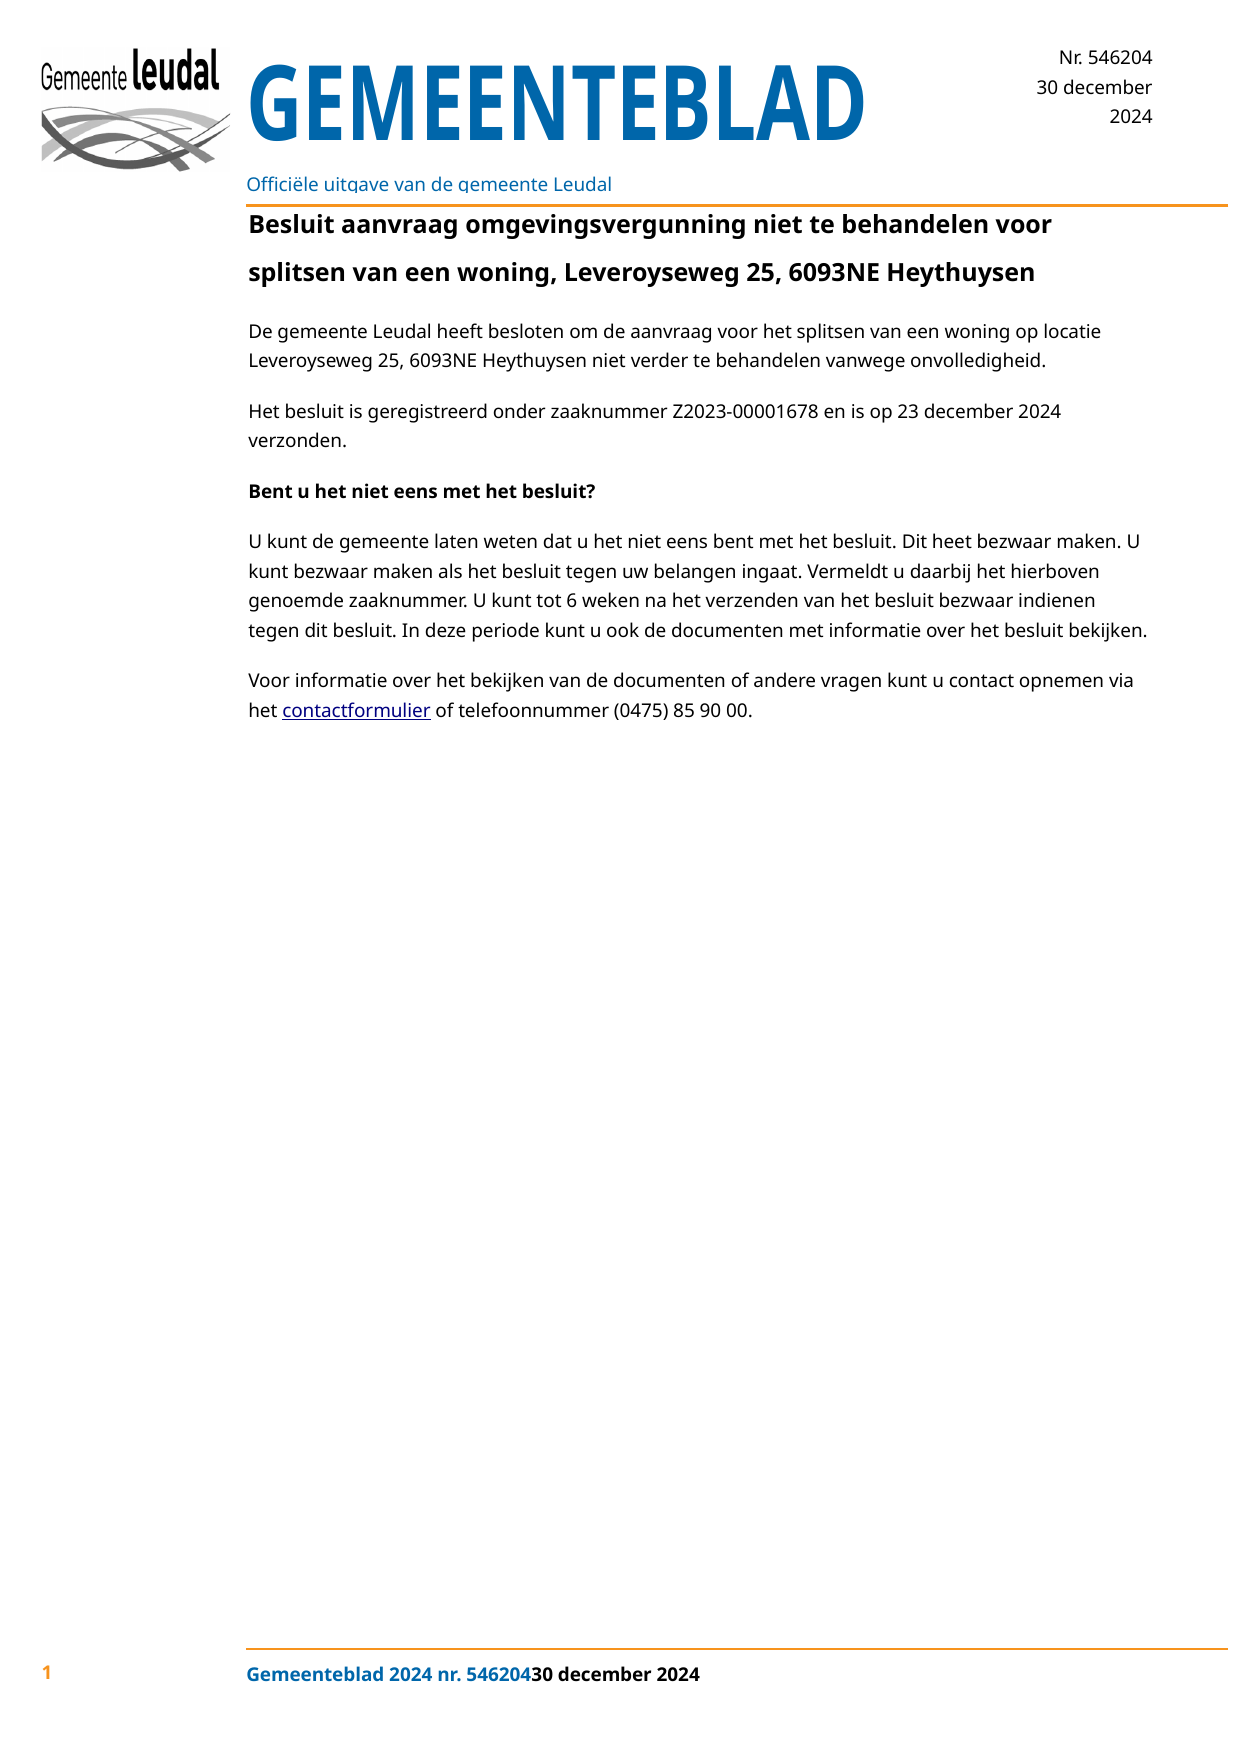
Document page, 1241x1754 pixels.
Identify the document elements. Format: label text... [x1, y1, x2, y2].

text Bent u het niet eens met het besluit? [248, 478, 1152, 504]
text Besluit aanvraag omgevingsvergunning niet te behandelen voor splitsen van een woning, Leveroyseweg 25, 6093NE Heythuysen [248, 207, 1152, 288]
text Het besluit is geregistreerd onder zaaknummer Z2023-00001678 en is op 23 december 2024 verzonden. [248, 398, 1152, 453]
text U kunt de gemeente laten weten dat u het niet eens bent met het besluit. Dit heet bezwaar maken. U kunt bezwaar maken als het besluit tegen uw belangen ingaat. Vermeldt u daarbij het hierboven genoemde zaaknummer. U kunt tot 6 weken na het verzenden van het besluit bezwaar indienen tegen dit besluit. In deze periode kunt u ook de documenten met informatie over het besluit bekijken. [248, 528, 1152, 643]
text Voor informatie over het bekijken van de documenten of andere vragen kunt u contact opnemen via het contactformulier of telefoonnummer (0475) 85 90 00. [248, 667, 1152, 723]
picture [41, 47, 231, 172]
text De gemeente Leudal heeft besloten om de aanvraag voor het splitsen van een woning op locatie Leveroyseweg 25, 6093NE Heythuysen niet verder te behandelen vanwege onvolledigheid. [248, 318, 1152, 373]
